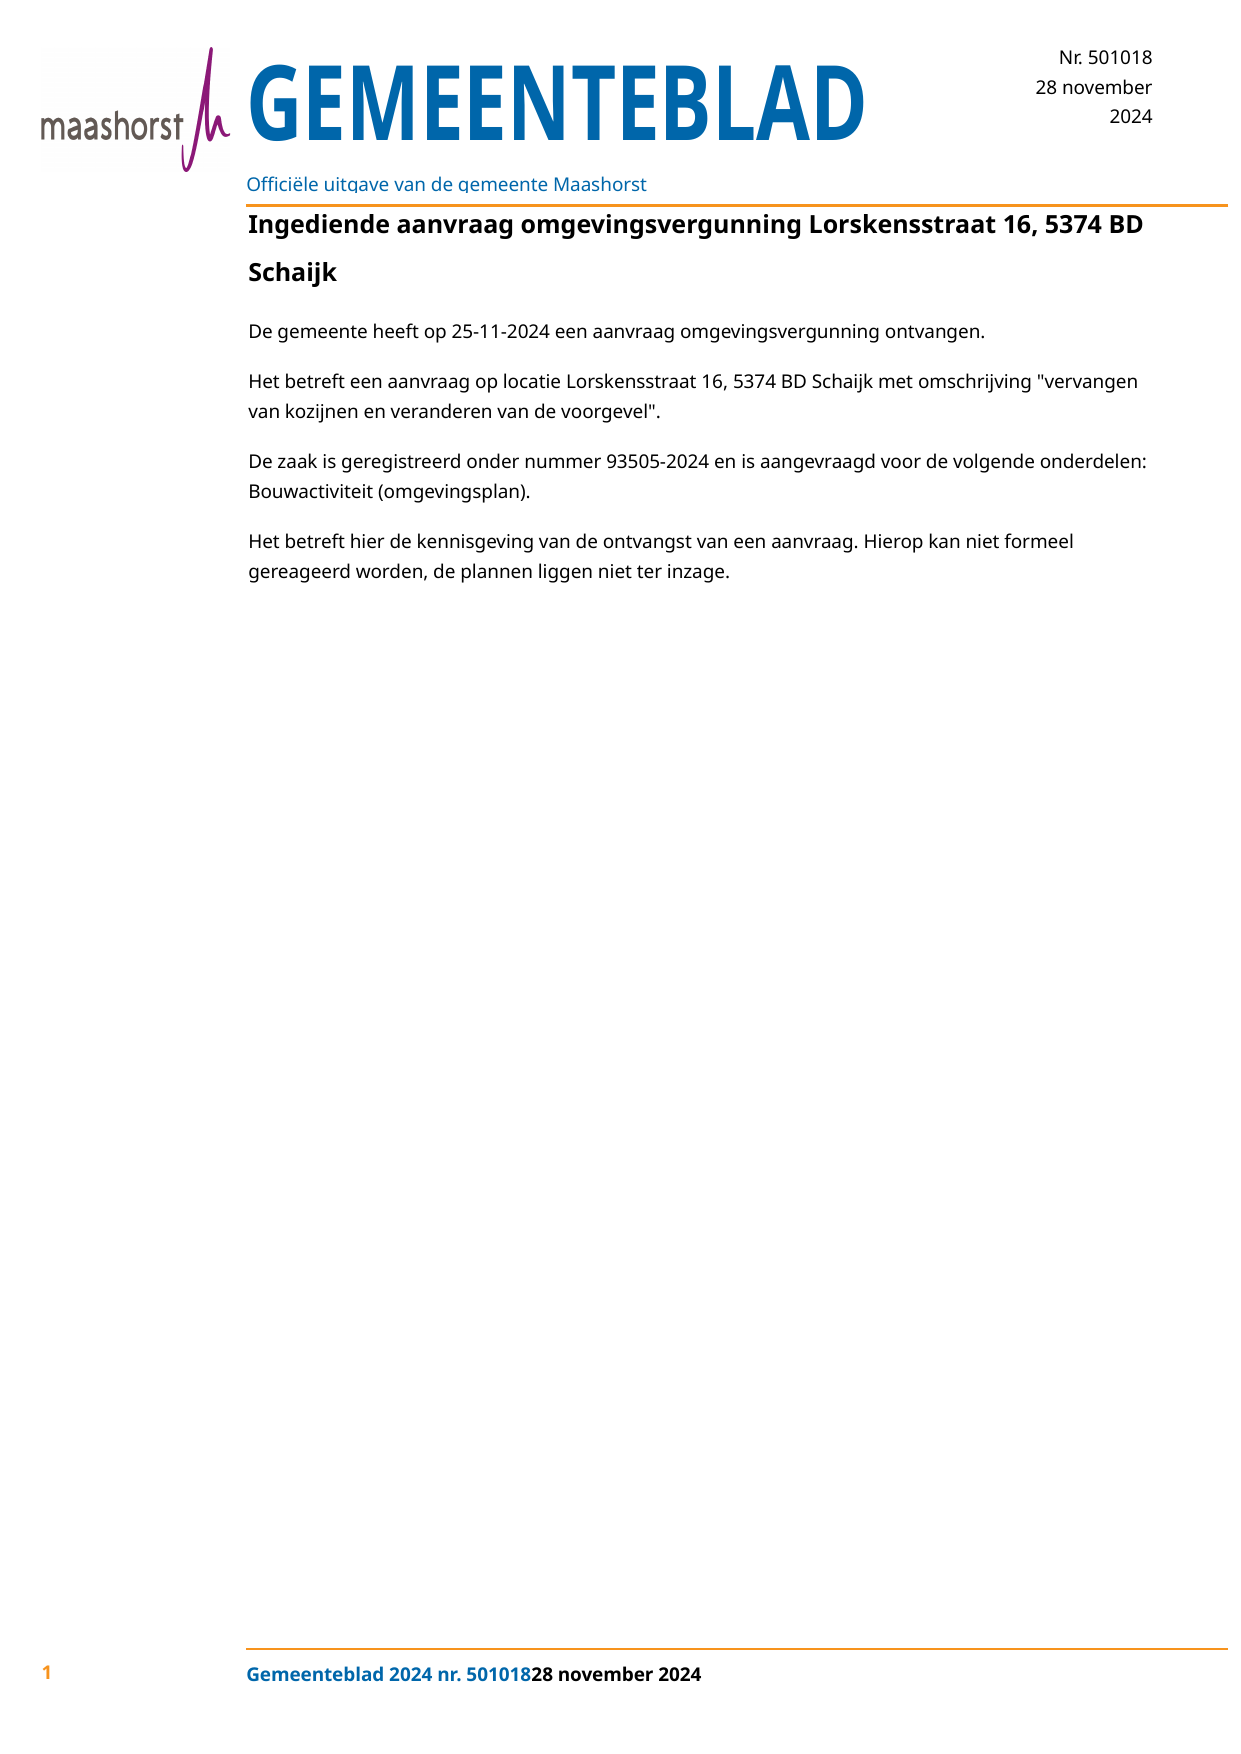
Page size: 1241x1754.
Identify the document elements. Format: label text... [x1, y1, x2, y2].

text Ingediende aanvraag omgevingsvergunning Lorskensstraat 16, 5374 BD Schaijk [248, 207, 1152, 288]
text Het betreft hier de kennisgeving van de ontvangst van een aanvraag. Hierop kan niet formeel gereageerd worden, de plannen liggen niet ter inzage. [248, 528, 1152, 584]
text De zaak is geregistreerd onder nummer 93505-2024 en is aangevraagd voor de volgende onderdelen: Bouwactiviteit (omgevingsplan). [248, 448, 1152, 504]
text De gemeente heeft op 25-11-2024 een aanvraag omgevingsvergunning ontvangen. [248, 318, 1152, 344]
picture [41, 47, 231, 172]
text Het betreft een aanvraag op locatie Lorskensstraat 16, 5374 BD Schaijk met omschrijving "vervangen van kozijnen en veranderen van de voorgevel". [248, 368, 1152, 424]
